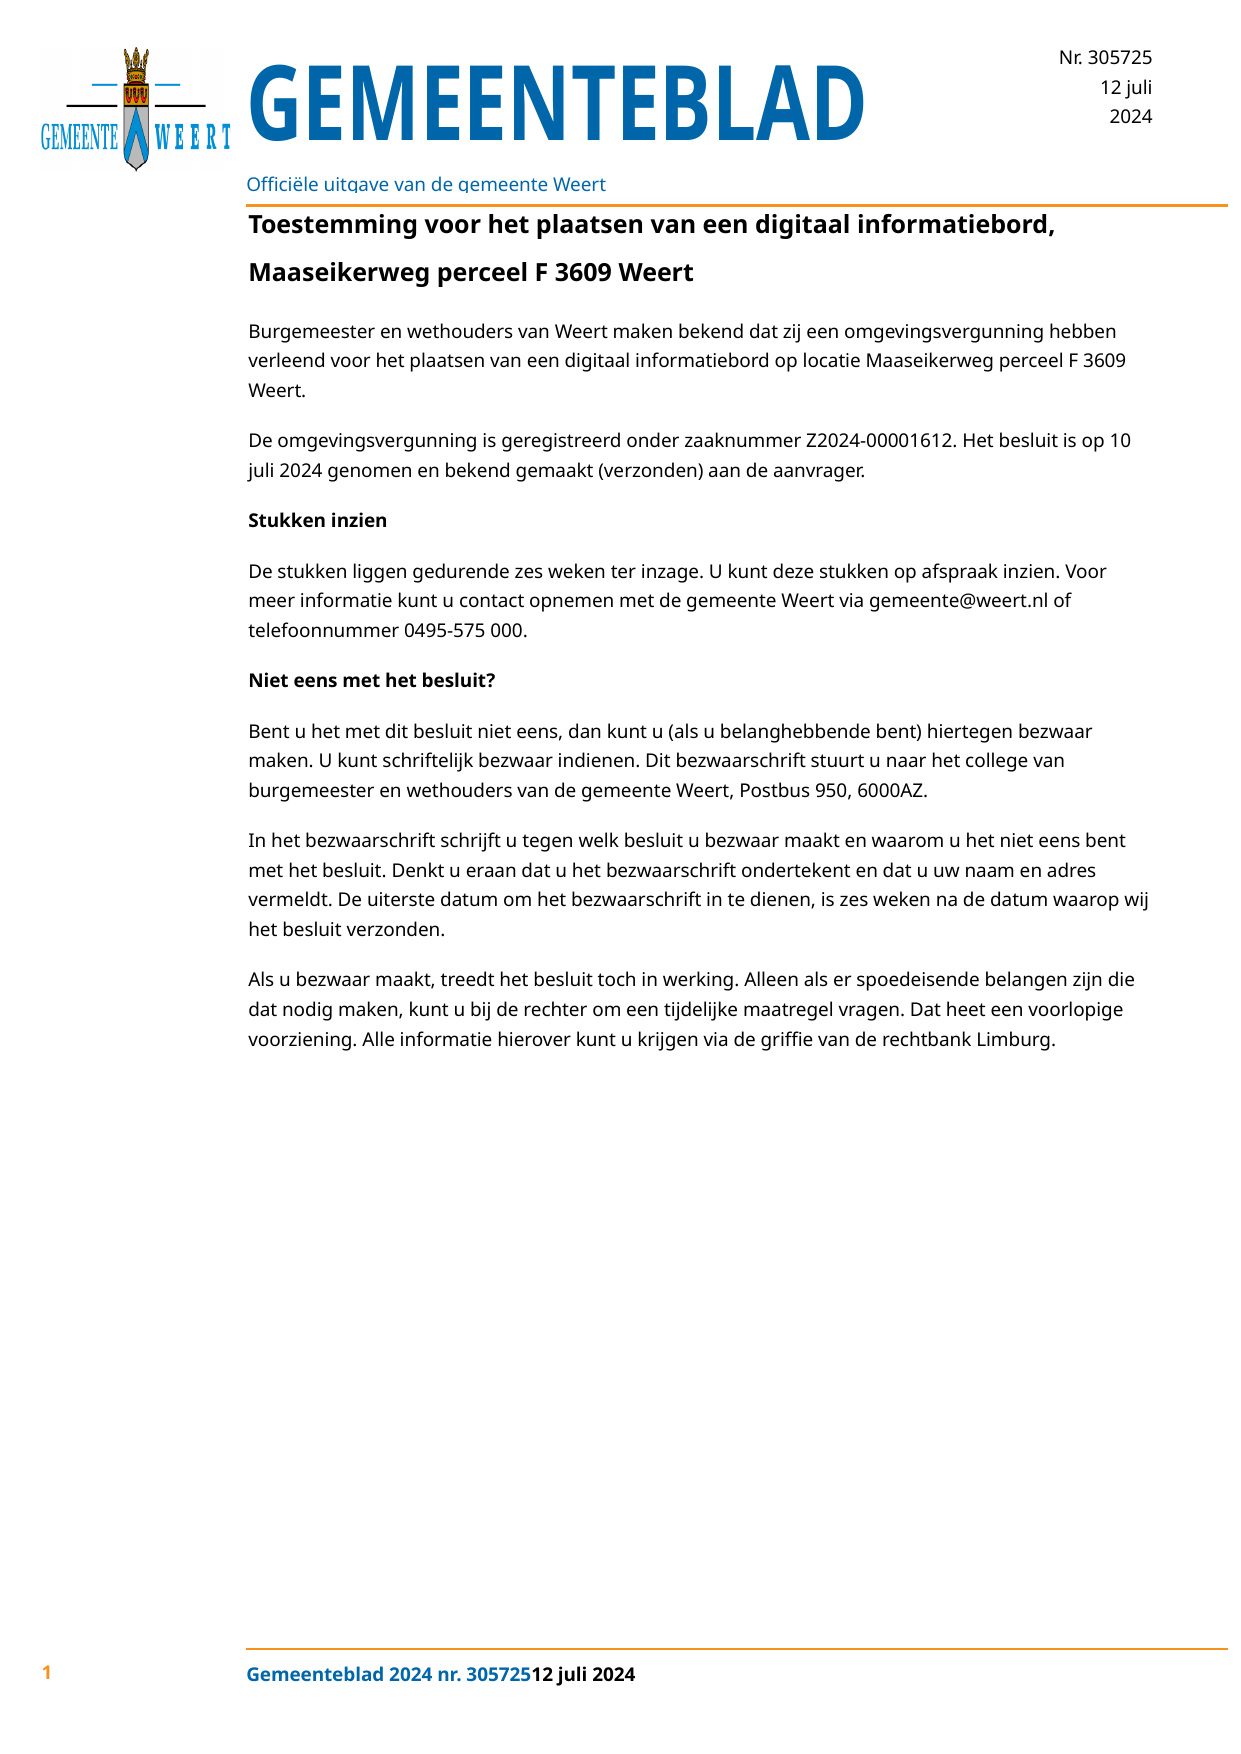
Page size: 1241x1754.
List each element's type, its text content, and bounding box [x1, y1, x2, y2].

text Burgemeester en wethouders van Weert maken bekend dat zij een omgevingsvergunning hebben verleend voor het plaatsen van een digitaal informatiebord op locatie Maaseikerweg perceel F 3609 Weert. [248, 318, 1152, 403]
picture [41, 47, 231, 172]
text Als u bezwaar maakt, treedt het besluit toch in werking. Alleen als er spoedeisende belangen zijn die dat nodig maken, kunt u bij de rechter om een tijdelijke maatregel vragen. Dat heet een voorlopige voorziening. Alle informatie hierover kunt u krijgen via de griffie van de rechtbank Limburg. [248, 967, 1152, 1052]
text Niet eens met het besluit? [248, 667, 1152, 693]
text In het bezwaarschrift schrijft u tegen welk besluit u bezwaar maakt en waarom u het niet eens bent met het besluit. Denkt u eraan dat u het bezwaarschrift ondertekent en dat u uw naam en adres vermeldt. De uiterste datum om het bezwaarschrift in te dienen, is zes weken na de datum waarop wij het besluit verzonden. [248, 827, 1152, 942]
text Toestemming voor het plaatsen van een digitaal informatiebord, Maaseikerweg perceel F 3609 Weert [248, 207, 1152, 288]
text De omgevingsvergunning is geregistreerd onder zaaknummer Z2024-00001612. Het besluit is op 10 juli 2024 genomen en bekend gemaakt (verzonden) aan de aanvrager. [248, 427, 1152, 483]
text De stukken liggen gedurende zes weken ter inzage. U kunt deze stukken op afspraak inzien. Voor meer informatie kunt u contact opnemen met de gemeente Weert via gemeente@weert.nl of telefoonnummer 0495-575 000. [248, 558, 1152, 643]
text Bent u het met dit besluit niet eens, dan kunt u (als u belanghebbende bent) hiertegen bezwaar maken. U kunt schriftelijk bezwaar indienen. Dit bezwaarschrift stuurt u naar het college van burgemeester en wethouders van de gemeente Weert, Postbus 950, 6000AZ. [248, 718, 1152, 803]
text Stukken inzien [248, 507, 1152, 533]
